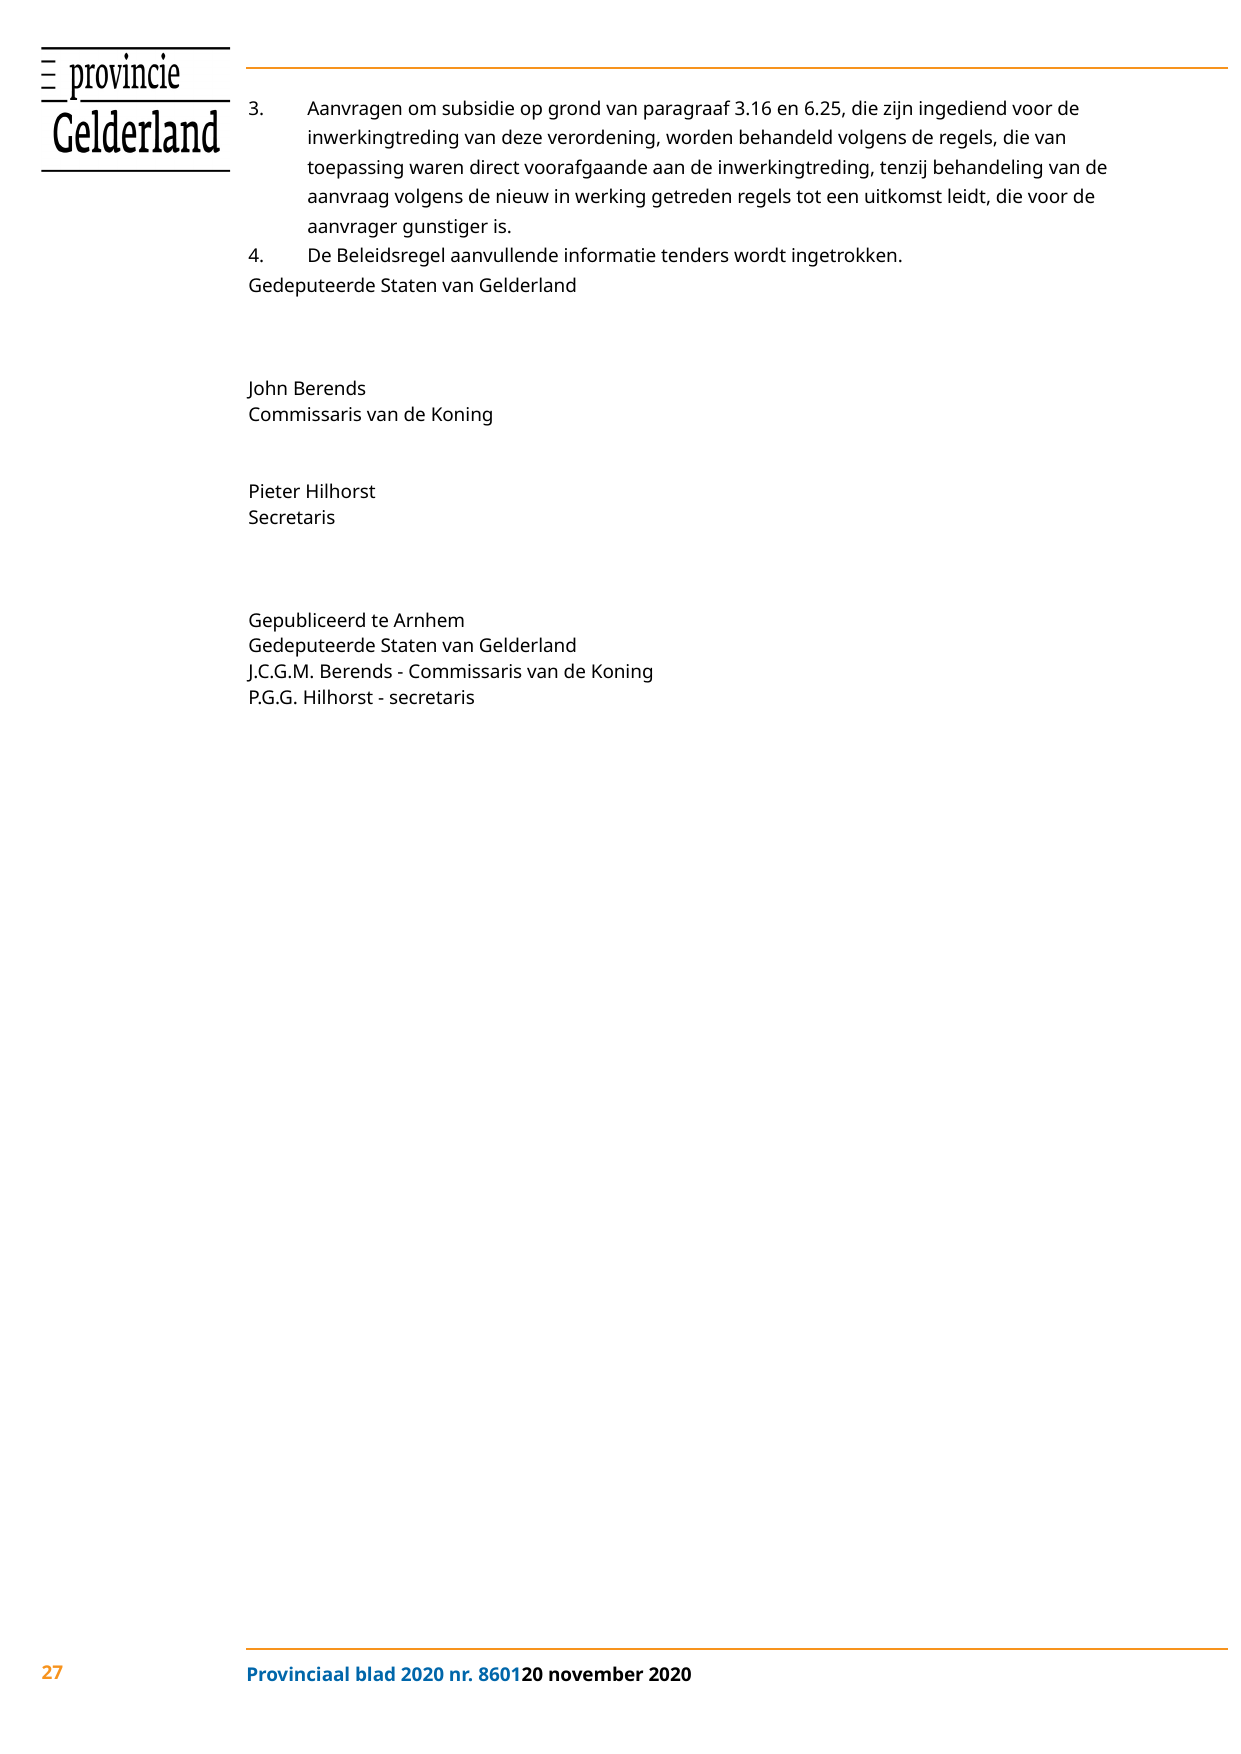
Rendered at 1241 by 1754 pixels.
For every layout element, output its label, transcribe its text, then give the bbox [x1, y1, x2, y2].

text J.C.G.M. Berends - Commissaris van de Koning [248, 658, 1152, 684]
text John Berends [248, 375, 1152, 401]
text Gedeputeerde Staten van Gelderland [248, 632, 1152, 658]
text Pieter Hilhorst [248, 478, 1152, 504]
list De Beleidsregel aanvullende informatie tenders wordt ingetrokken. [248, 243, 1152, 268]
picture [41, 47, 231, 172]
text Gepubliceerd te Arnhem [248, 607, 1152, 632]
text Secretaris [248, 504, 1152, 529]
text Gedeputeerde Staten van Gelderland [248, 272, 1152, 298]
text Commissaris van de Koning [248, 401, 1152, 427]
list Aanvragen om subsidie op grond van paragraaf 3.16 en 6.25, die zijn ingediend voor de inwerkingtreding van deze verordening, worden behandeld volgens de regels, die van toepassing waren direct voorafgaande aan de inwerkingtreding, tenzij behandeling van de aanvraag volgens de nieuw in werking getreden regels tot een uitkomst leidt, die voor de aanvrager gunstiger is. [248, 95, 1152, 239]
text P.G.G. Hilhorst - secretaris [248, 684, 1152, 710]
